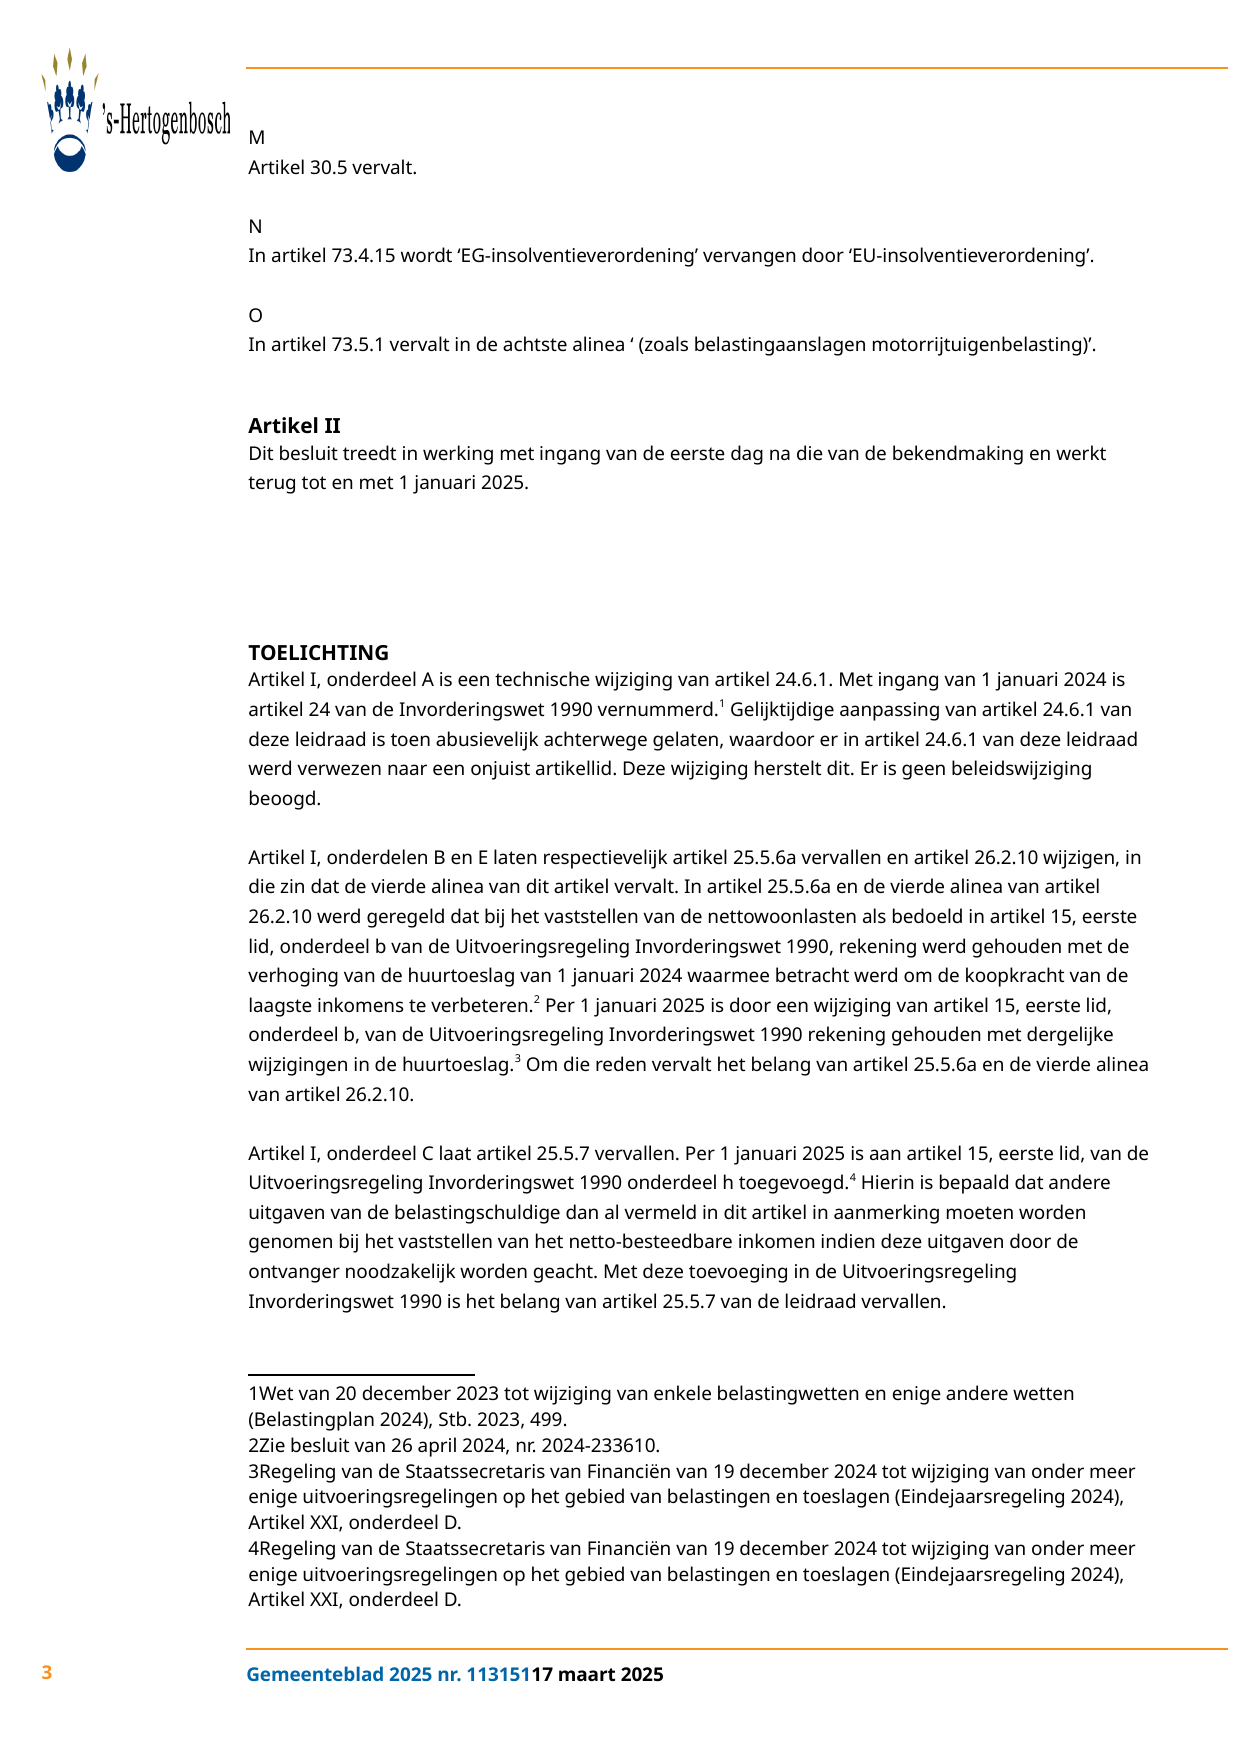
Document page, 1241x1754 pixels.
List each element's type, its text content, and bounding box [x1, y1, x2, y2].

text N [248, 213, 1152, 239]
text Artikel I, onderdeel C laat artikel 25.5.7 vervallen. Per 1 januari 2025 is aan artikel 15, eerste lid, van de Uitvoeringsregeling Invorderingswet 1990 onderdeel h toegevoegd. Hierin is bepaald dat andere uitgaven van de belastingschuldige dan al vermeld in dit artikel in aanmerking moeten worden genomen bij het vaststellen van het netto-besteedbare inkomen indien deze uitgaven door de ontvanger noodzakelijk worden geacht. Met deze toevoeging in de Uitvoeringsregeling Invorderingswet 1990 is het belang van artikel 25.5.7 van de leidraad vervallen. [248, 1140, 1152, 1314]
text M [248, 124, 1152, 150]
text Artikel 30.5 vervalt. [248, 154, 1152, 180]
text O [248, 302, 1152, 328]
text Regeling van de Staatssecretaris van Financiën van 19 december 2024 tot wijziging van onder meer enige uitvoeringsregelingen op het gebied van belastingen en toeslagen (Eindejaarsregeling 2024), Artikel XXI, onderdeel D. [248, 1535, 1152, 1612]
text Zie besluit van 26 april 2024, nr. 2024-233610. [248, 1432, 1152, 1458]
text In artikel 73.5.1 vervalt in de achtste alinea ‘ (zoals belastingaanslagen motorrijtuigenbelasting)’. [248, 331, 1152, 357]
text Wet van 20 december 2023 tot wijziging van enkele belastingwetten en enige andere wetten (Belastingplan 2024), Stb. 2023, 499. [248, 1381, 1152, 1432]
text Regeling van de Staatssecretaris van Financiën van 19 december 2024 tot wijziging van onder meer enige uitvoeringsregelingen op het gebied van belastingen en toeslagen (Eindejaarsregeling 2024), Artikel XXI, onderdeel D. [248, 1458, 1152, 1535]
text Artikel I, onderdeel A is een technische wijziging van artikel 24.6.1. Met ingang van 1 januari 2024 is artikel 24 van de Invorderingswet 1990 vernummerd. Gelijktijdige aanpassing van artikel 24.6.1 van deze leidraad is toen abusievelijk achterwege gelaten, waardoor er in artikel 24.6.1 van deze leidraad werd verwezen naar een onjuist artikellid. Deze wijziging herstelt dit. Er is geen beleidswijziging beoogd. [248, 667, 1152, 811]
text In artikel 73.4.15 wordt ‘EG-insolventieverordening’ vervangen door ‘EU-insolventieverordening’. [248, 243, 1152, 268]
text Artikel II [248, 411, 1152, 440]
text Dit besluit treedt in werking met ingang van de eerste dag na die van de bekendmaking en werkt terug tot en met 1 januari 2025. [248, 440, 1152, 495]
text Artikel I, onderdelen B en E laten respectievelijk artikel 25.5.6a vervallen en artikel 26.2.10 wijzigen, in die zin dat de vierde alinea van dit artikel vervalt. In artikel 25.5.6a en de vierde alinea van artikel 26.2.10 werd geregeld dat bij het vaststellen van de nettowoonlasten als bedoeld in artikel 15, eerste lid, onderdeel b van de Uitvoeringsregeling Invorderingswet 1990, rekening werd gehouden met de verhoging van de huurtoeslag van 1 januari 2024 waarmee betracht werd om de koopkracht van de laagste inkomens te verbeteren. Per 1 januari 2025 is door een wijziging van artikel 15, eerste lid, onderdeel b, van de Uitvoeringsregeling Invorderingswet 1990 rekening gehouden met dergelijke wijzigingen in de huurtoeslag. Om die reden vervalt het belang van artikel 25.5.6a en de vierde alinea van artikel 26.2.10. [248, 844, 1152, 1107]
text TOELICHTING [248, 638, 1152, 667]
picture [41, 47, 231, 172]
